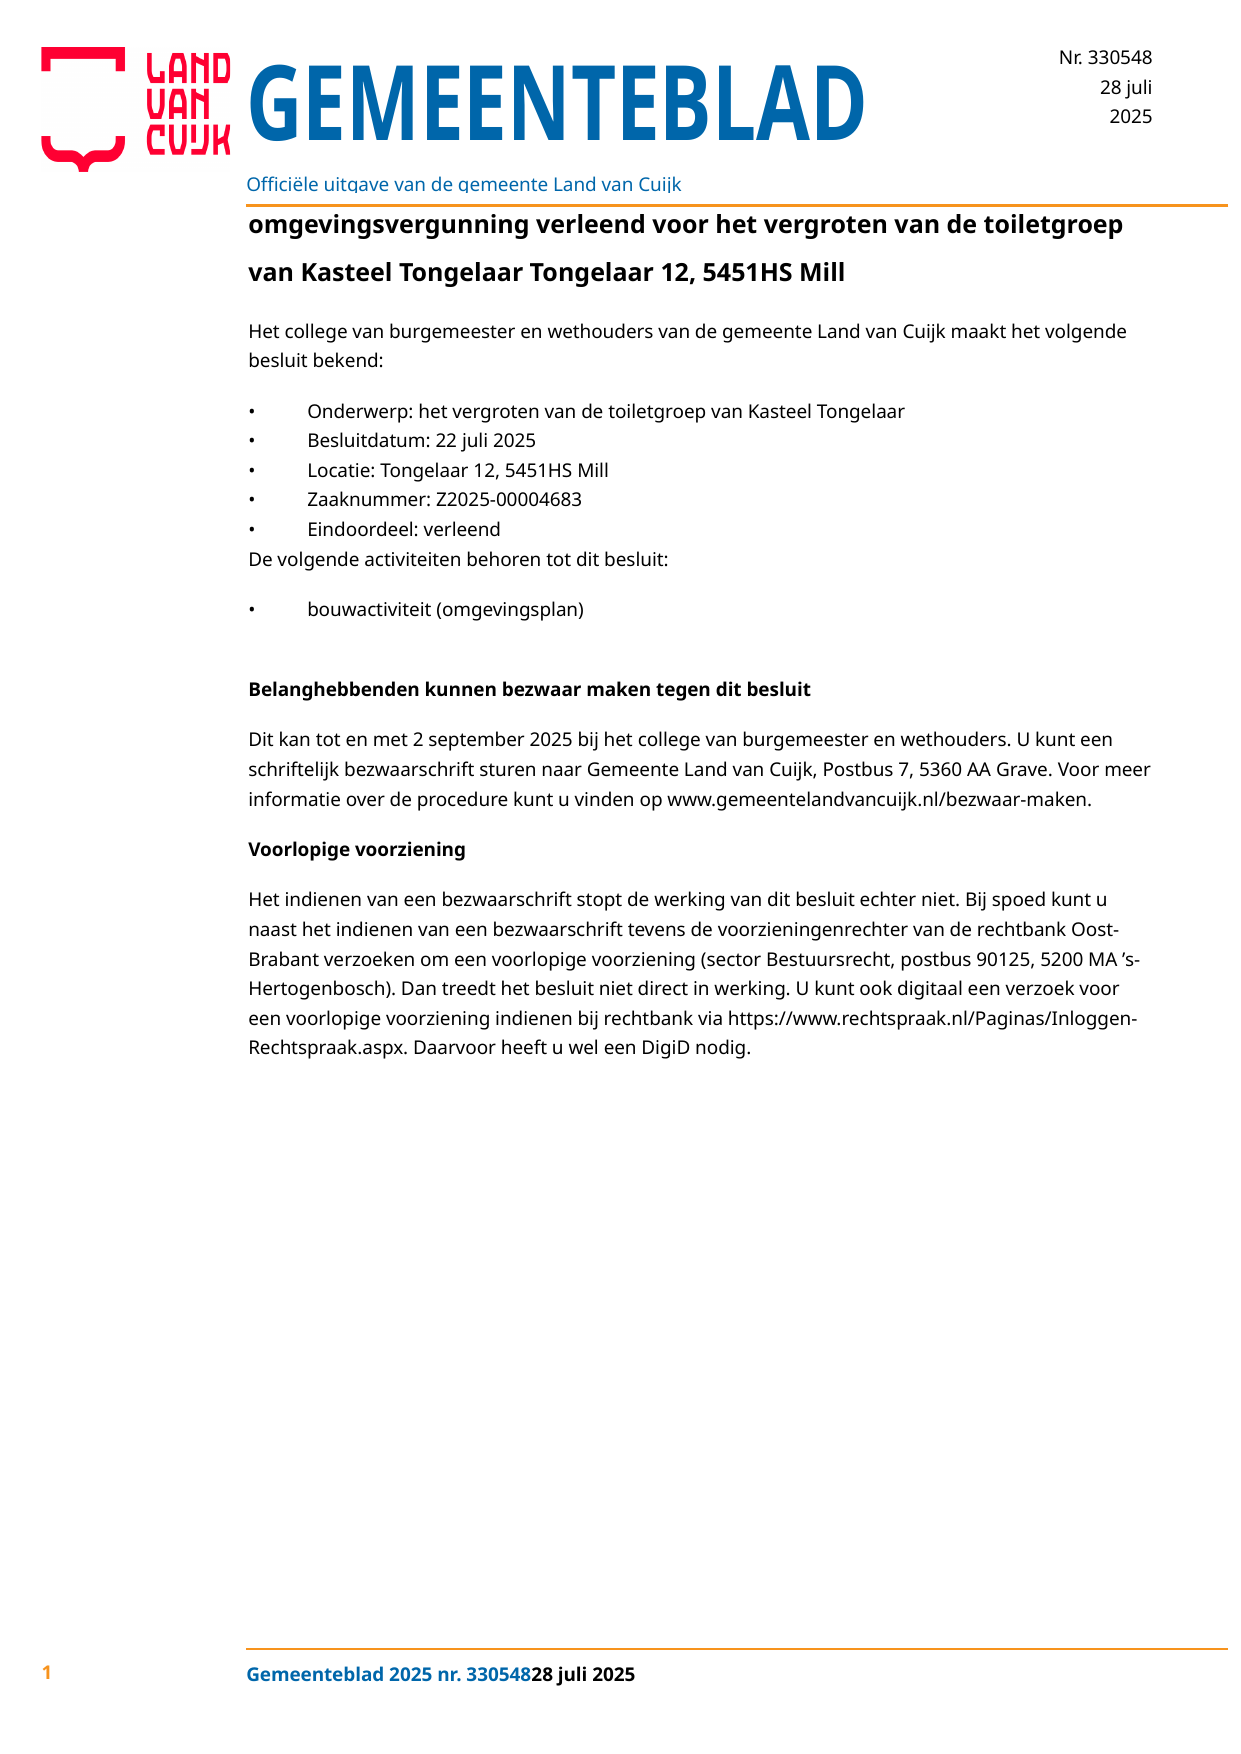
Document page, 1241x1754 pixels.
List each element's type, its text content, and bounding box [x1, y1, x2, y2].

list Besluitdatum: 22 juli 2025 [248, 427, 1152, 453]
text Belanghebbenden kunnen bezwaar maken tegen dit besluit [248, 676, 1152, 702]
list bouwactiviteit (omgevingsplan) [248, 596, 1152, 622]
text omgevingsvergunning verleend voor het vergroten van de toiletgroep van Kasteel Tongelaar Tongelaar 12, 5451HS Mill [248, 207, 1152, 288]
text Voorlopige voorziening [248, 836, 1152, 862]
picture [41, 47, 231, 172]
text Het indienen van een bezwaarschrift stopt de werking van dit besluit echter niet. Bij spoed kunt u naast het indienen van een bezwaarschrift tevens de voorzieningenrechter van de rechtbank Oost-Brabant verzoeken om een voorlopige voorziening (sector Bestuursrecht, postbus 90125, 5200 MA ’s-Hertogenbosch). Dan treedt het besluit niet direct in werking. U kunt ook digitaal een verzoek voor een voorlopige voorziening indienen bij rechtbank via https://www.rechtspraak.nl/Paginas/Inloggen-Rechtspraak.aspx. Daarvoor heeft u wel een DigiD nodig. [248, 887, 1152, 1060]
text De volgende activiteiten behoren tot dit besluit: [248, 546, 1152, 572]
list Onderwerp: het vergroten van de toiletgroep van Kasteel Tongelaar [248, 398, 1152, 424]
list Zaaknummer: Z2025-00004683 [248, 487, 1152, 512]
text Het college van burgemeester en wethouders van de gemeente Land van Cuijk maakt het volgende besluit bekend: [248, 318, 1152, 373]
list Locatie: Tongelaar 12, 5451HS Mill [248, 457, 1152, 483]
text Dit kan tot en met 2 september 2025 bij het college van burgemeester en wethouders. U kunt een schriftelijk bezwaarschrift sturen naar Gemeente Land van Cuijk, Postbus 7, 5360 AA Grave. Voor meer informatie over de procedure kunt u vinden op www.gemeentelandvancuijk.nl/bezwaar-maken. [248, 727, 1152, 812]
list Eindoordeel: verleend [248, 516, 1152, 542]
